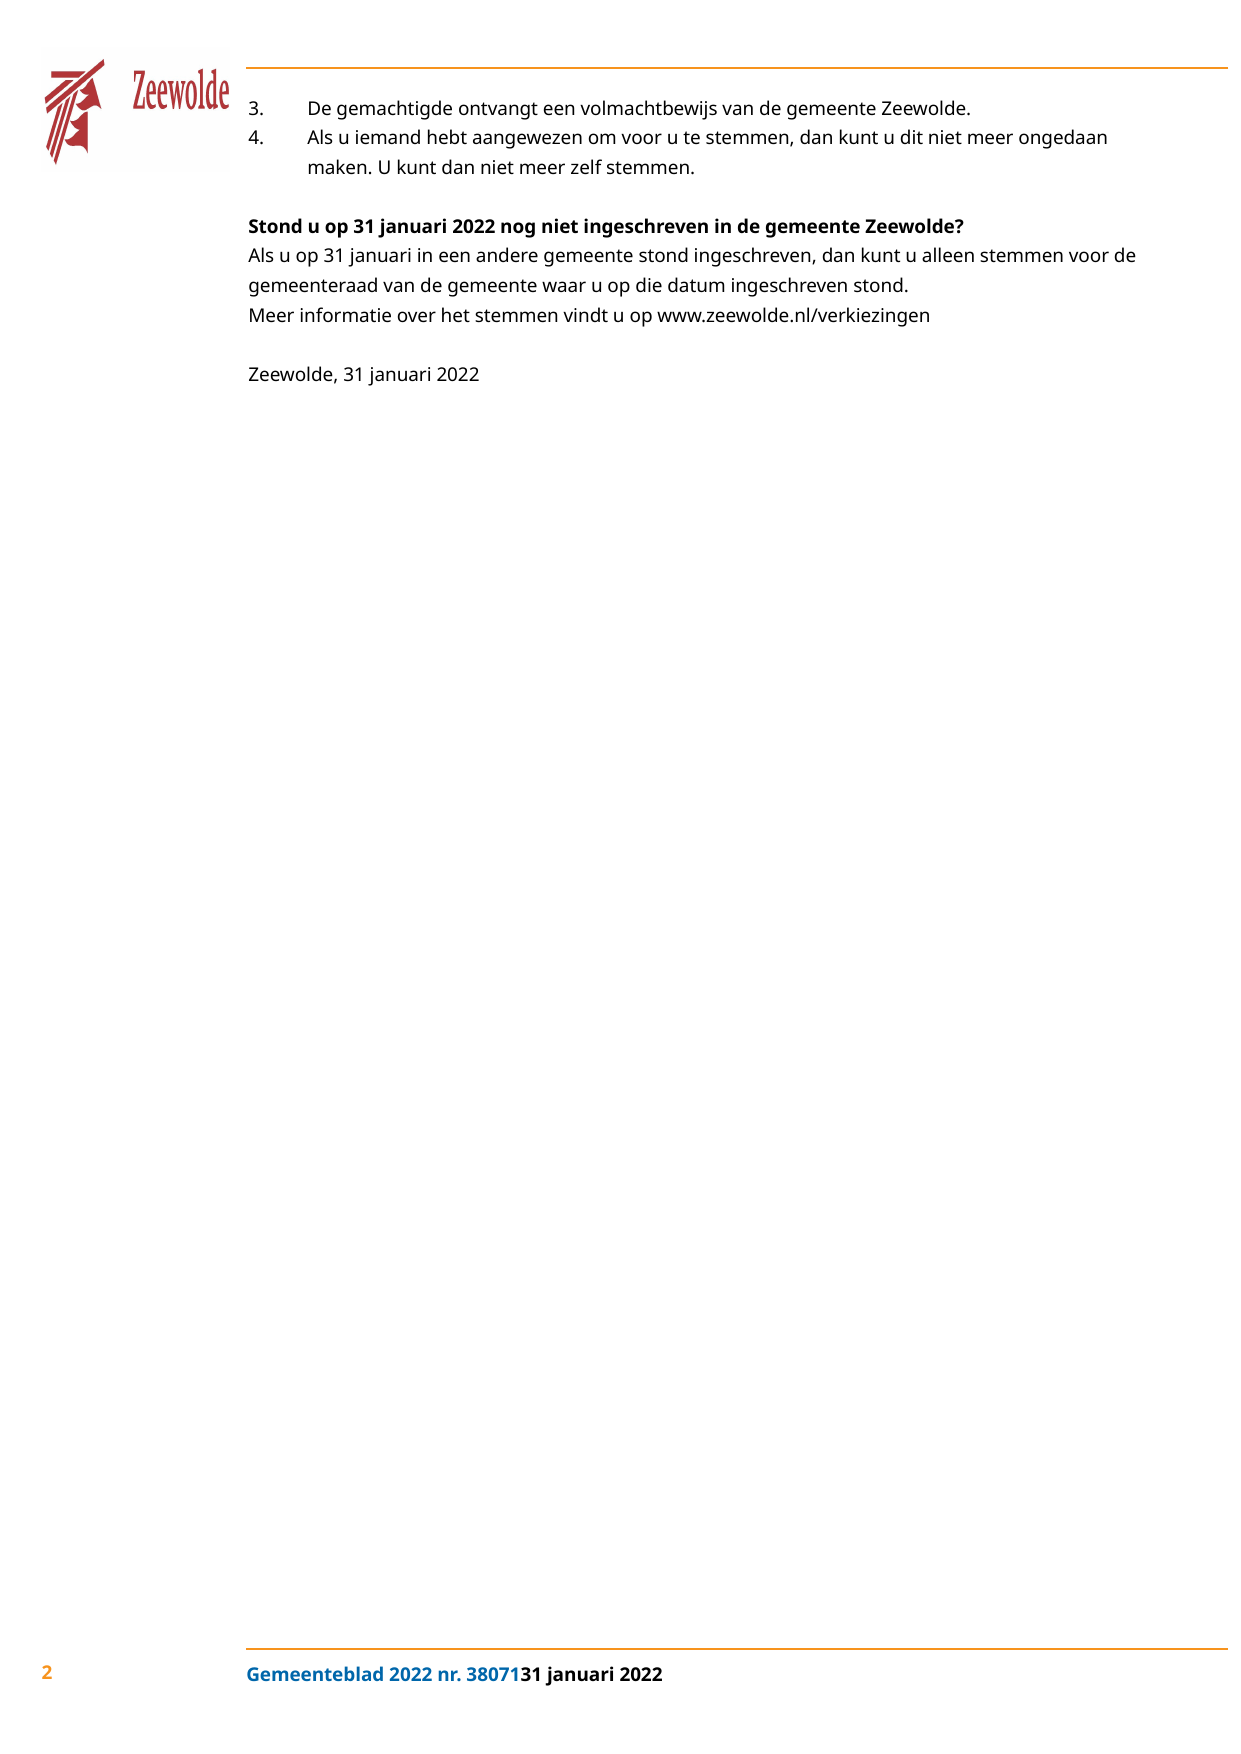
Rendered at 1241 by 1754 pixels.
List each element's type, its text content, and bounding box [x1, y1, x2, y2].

text Stond u op 31 januari 2022 nog niet ingeschreven in de gemeente Zeewolde? [248, 213, 1152, 239]
text Als u op 31 januari in een andere gemeente stond ingeschreven, dan kunt u alleen stemmen voor de gemeenteraad van de gemeente waar u op die datum ingeschreven stond. [248, 243, 1152, 298]
list De gemachtigde ontvangt een volmachtbewijs van de gemeente Zeewolde. [248, 95, 1152, 121]
picture [41, 47, 231, 172]
text Meer informatie over het stemmen vindt u op www.zeewolde.nl/verkiezingen [248, 302, 1152, 328]
text Zeewolde, 31 januari 2022 [248, 361, 1152, 387]
list Als u iemand hebt aangewezen om voor u te stemmen, dan kunt u dit niet meer ongedaan maken. U kunt dan niet meer zelf stemmen. [248, 124, 1152, 180]
